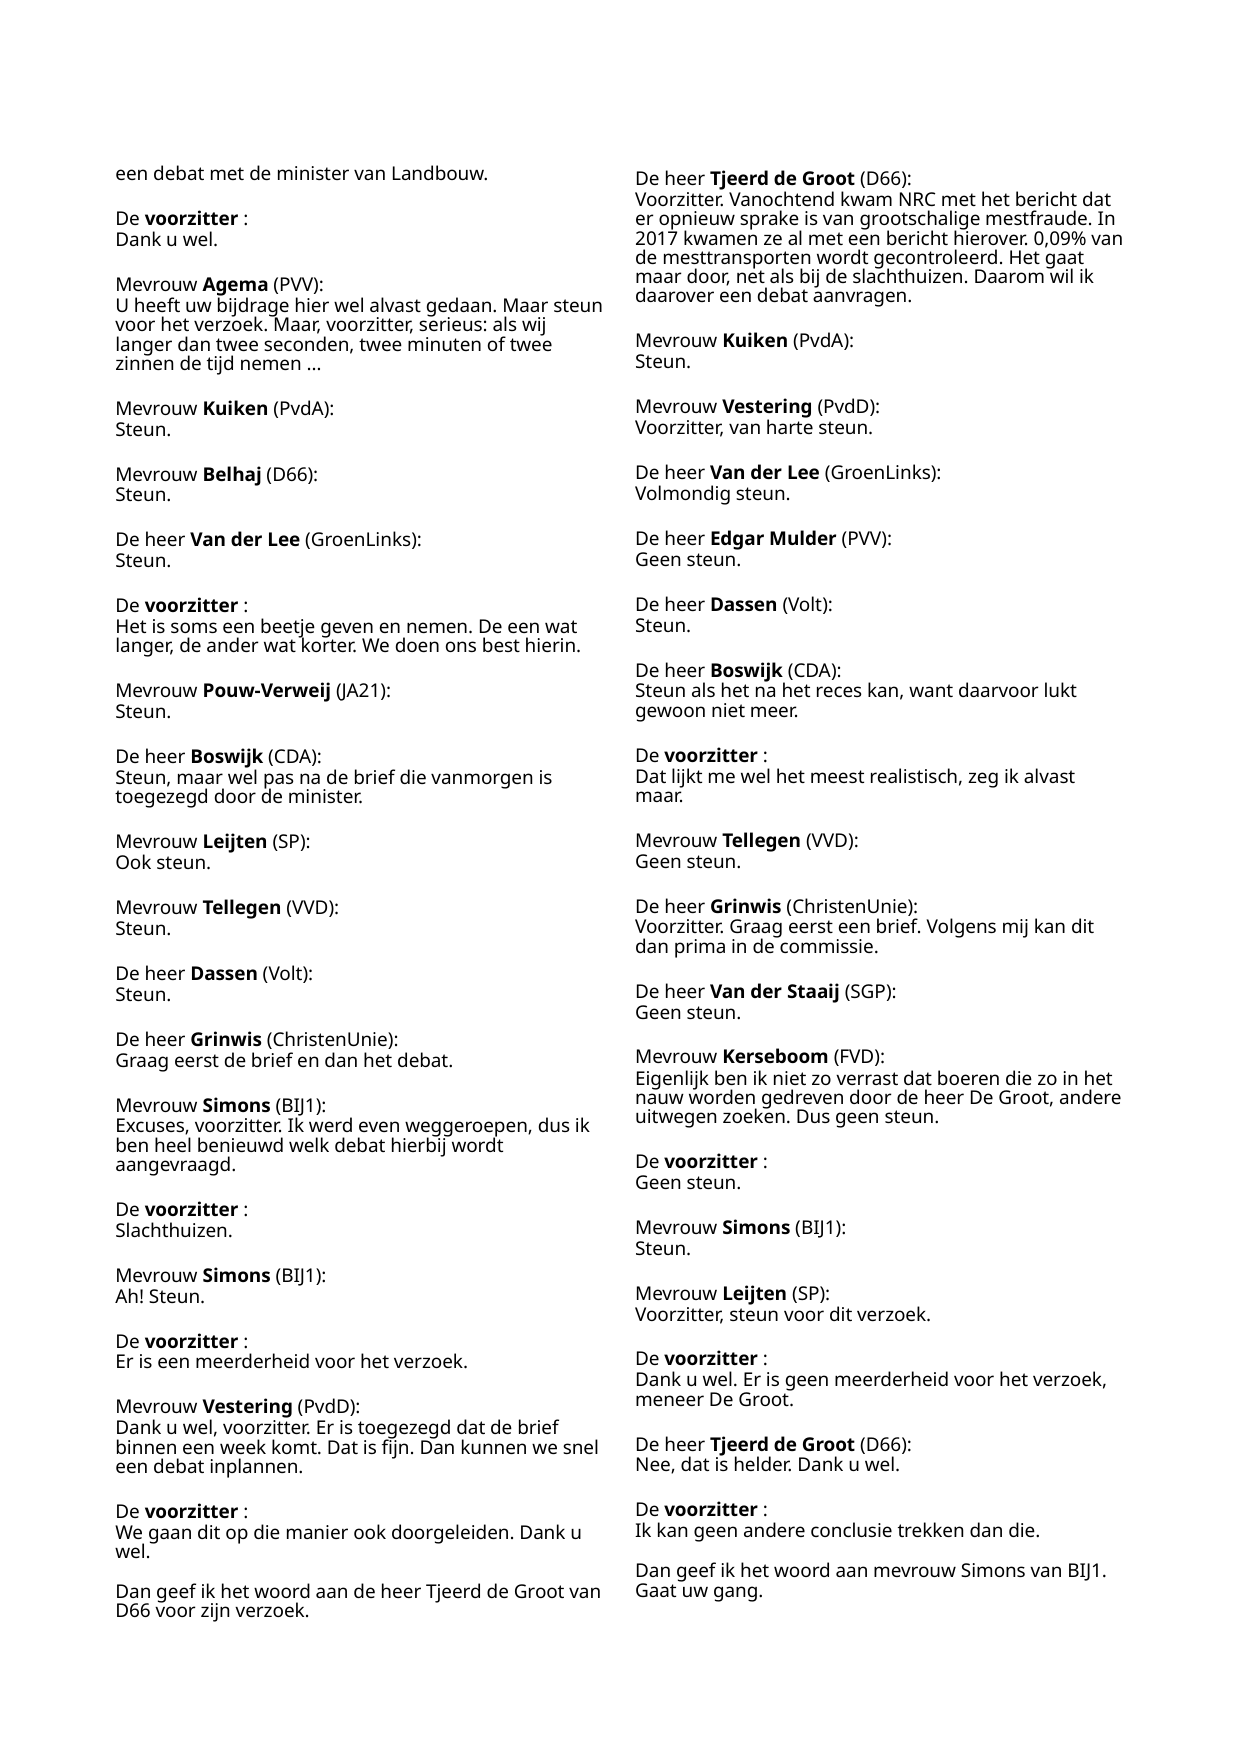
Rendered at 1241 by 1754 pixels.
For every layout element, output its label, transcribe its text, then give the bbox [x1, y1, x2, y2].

text Steun. [115, 920, 605, 939]
text De voorzitter : [115, 205, 605, 231]
text Mevrouw Tellegen (VVD): [635, 827, 1125, 853]
text Dank u wel. [115, 231, 605, 250]
text De voorzitter : [635, 1346, 1125, 1371]
text Er is een meerderheid voor het verzoek. [115, 1353, 605, 1373]
text De voorzitter : [635, 1148, 1125, 1174]
text De voorzitter : [635, 742, 1125, 768]
text Graag eerst de brief en dan het debat. [115, 1052, 605, 1071]
text Voorzitter. Graag eerst een brief. Volgens mij kan dit dan prima in de commissie. [635, 918, 1125, 957]
text De heer Van der Lee (GroenLinks): [115, 527, 605, 552]
text Ik kan geen andere conclusie trekken dan die. [635, 1522, 1125, 1542]
text Mevrouw Vestering (PvdD): [635, 393, 1125, 419]
text Slachthuizen. [115, 1222, 605, 1241]
text een debat met de minister van Landbouw. [115, 165, 605, 184]
text De voorzitter : [635, 1497, 1125, 1522]
text De heer Boswijk (CDA): [115, 743, 605, 769]
text Mevrouw Kuiken (PvdA): [115, 395, 605, 421]
text Eigenlijk ben ik niet zo verrast dat boeren die zo in het nauw worden gedreven door de heer De Groot, andere uitwegen zoeken. Dus geen steun. [635, 1069, 1125, 1127]
text Dat lijkt me wel het meest realistisch, zeg ik alvast maar. [635, 768, 1125, 806]
text De heer Van der Staaij (SGP): [635, 978, 1125, 1004]
text Dan geef ik het woord aan mevrouw Simons van BIJ1. Gaat uw gang. [635, 1562, 1125, 1601]
text Excuses, voorzitter. Ik werd even weggeroepen, dus ik ben heel benieuwd welk debat hierbij wordt aangevraagd. [115, 1117, 605, 1175]
text Het is soms een beetje geven en nemen. De een wat langer, de ander wat korter. We doen ons best hierin. [115, 618, 605, 657]
text Volmondig steun. [635, 485, 1125, 504]
text Steun. [115, 703, 605, 722]
text Steun. [635, 1240, 1125, 1259]
text Voorzitter, van harte steun. [635, 419, 1125, 438]
text Steun. [635, 617, 1125, 636]
text De heer Van der Lee (GroenLinks): [635, 459, 1125, 485]
text Geen steun. [635, 1004, 1125, 1023]
text Mevrouw Kerseboom (FVD): [635, 1044, 1125, 1069]
text Steun als het na het reces kan, want daarvoor lukt gewoon niet meer. [635, 682, 1125, 721]
text Mevrouw Belhaj (D66): [115, 461, 605, 486]
text Steun. [115, 486, 605, 506]
text Mevrouw Vestering (PvdD): [115, 1394, 605, 1419]
text Mevrouw Kuiken (PvdA): [635, 328, 1125, 353]
text De voorzitter : [115, 1196, 605, 1222]
text De heer Boswijk (CDA): [635, 657, 1125, 682]
text Geen steun. [635, 853, 1125, 872]
text De heer Grinwis (ChristenUnie): [115, 1026, 605, 1052]
text Steun. [635, 353, 1125, 373]
text Mevrouw Tellegen (VVD): [115, 894, 605, 920]
text De heer Tjeerd de Groot (D66): [635, 165, 1125, 191]
text Steun. [115, 552, 605, 572]
text Geen steun. [635, 551, 1125, 570]
text Mevrouw Pouw-Verweij (JA21): [115, 677, 605, 703]
text U heeft uw bijdrage hier wel alvast gedaan. Maar steun voor het verzoek. Maar, voorzitter, serieus: als wij langer dan twee seconden, twee minuten of twee zinnen de tijd nemen … [115, 297, 605, 374]
text Mevrouw Agema (PVV): [115, 271, 605, 297]
text Mevrouw Leijten (SP): [115, 828, 605, 854]
text De heer Dassen (Volt): [635, 591, 1125, 617]
text De voorzitter : [115, 592, 605, 618]
text Geen steun. [635, 1174, 1125, 1193]
text Voorzitter. Vanochtend kwam NRC met het bericht dat er opnieuw sprake is van grootschalige mestfraude. In 2017 kwamen ze al met een bericht hierover. 0,09% van de mesttransporten wordt gecontroleerd. Het gaat maar door, net als bij de slachthuizen. Daarom wil ik daarover een debat aanvragen. [635, 191, 1125, 307]
text Voorzitter, steun voor dit verzoek. [635, 1306, 1125, 1325]
text Mevrouw Leijten (SP): [635, 1280, 1125, 1306]
text Dan geef ik het woord aan de heer Tjeerd de Groot van D66 voor zijn verzoek. [115, 1583, 605, 1622]
text Nee, dat is helder. Dank u wel. [635, 1456, 1125, 1476]
text Steun. [115, 986, 605, 1005]
text De voorzitter : [115, 1498, 605, 1524]
text Ook steun. [115, 854, 605, 873]
text Ah! Steun. [115, 1288, 605, 1307]
text De heer Dassen (Volt): [115, 960, 605, 986]
text De heer Edgar Mulder (PVV): [635, 525, 1125, 551]
text De heer Tjeerd de Groot (D66): [635, 1431, 1125, 1456]
text Mevrouw Simons (BIJ1): [115, 1262, 605, 1288]
text Mevrouw Simons (BIJ1): [115, 1092, 605, 1117]
text De heer Grinwis (ChristenUnie): [635, 893, 1125, 918]
text De voorzitter : [115, 1328, 605, 1353]
text Steun, maar wel pas na de brief die vanmorgen is toegezegd door de minister. [115, 769, 605, 808]
text Dank u wel, voorzitter. Er is toegezegd dat de brief binnen een week komt. Dat is fijn. Dan kunnen we snel een debat inplannen. [115, 1419, 605, 1477]
text We gaan dit op die manier ook doorgeleiden. Dank u wel. [115, 1524, 605, 1562]
text Dank u wel. Er is geen meerderheid voor het verzoek, meneer De Groot. [635, 1371, 1125, 1410]
text Steun. [115, 421, 605, 440]
text Mevrouw Simons (BIJ1): [635, 1214, 1125, 1240]
